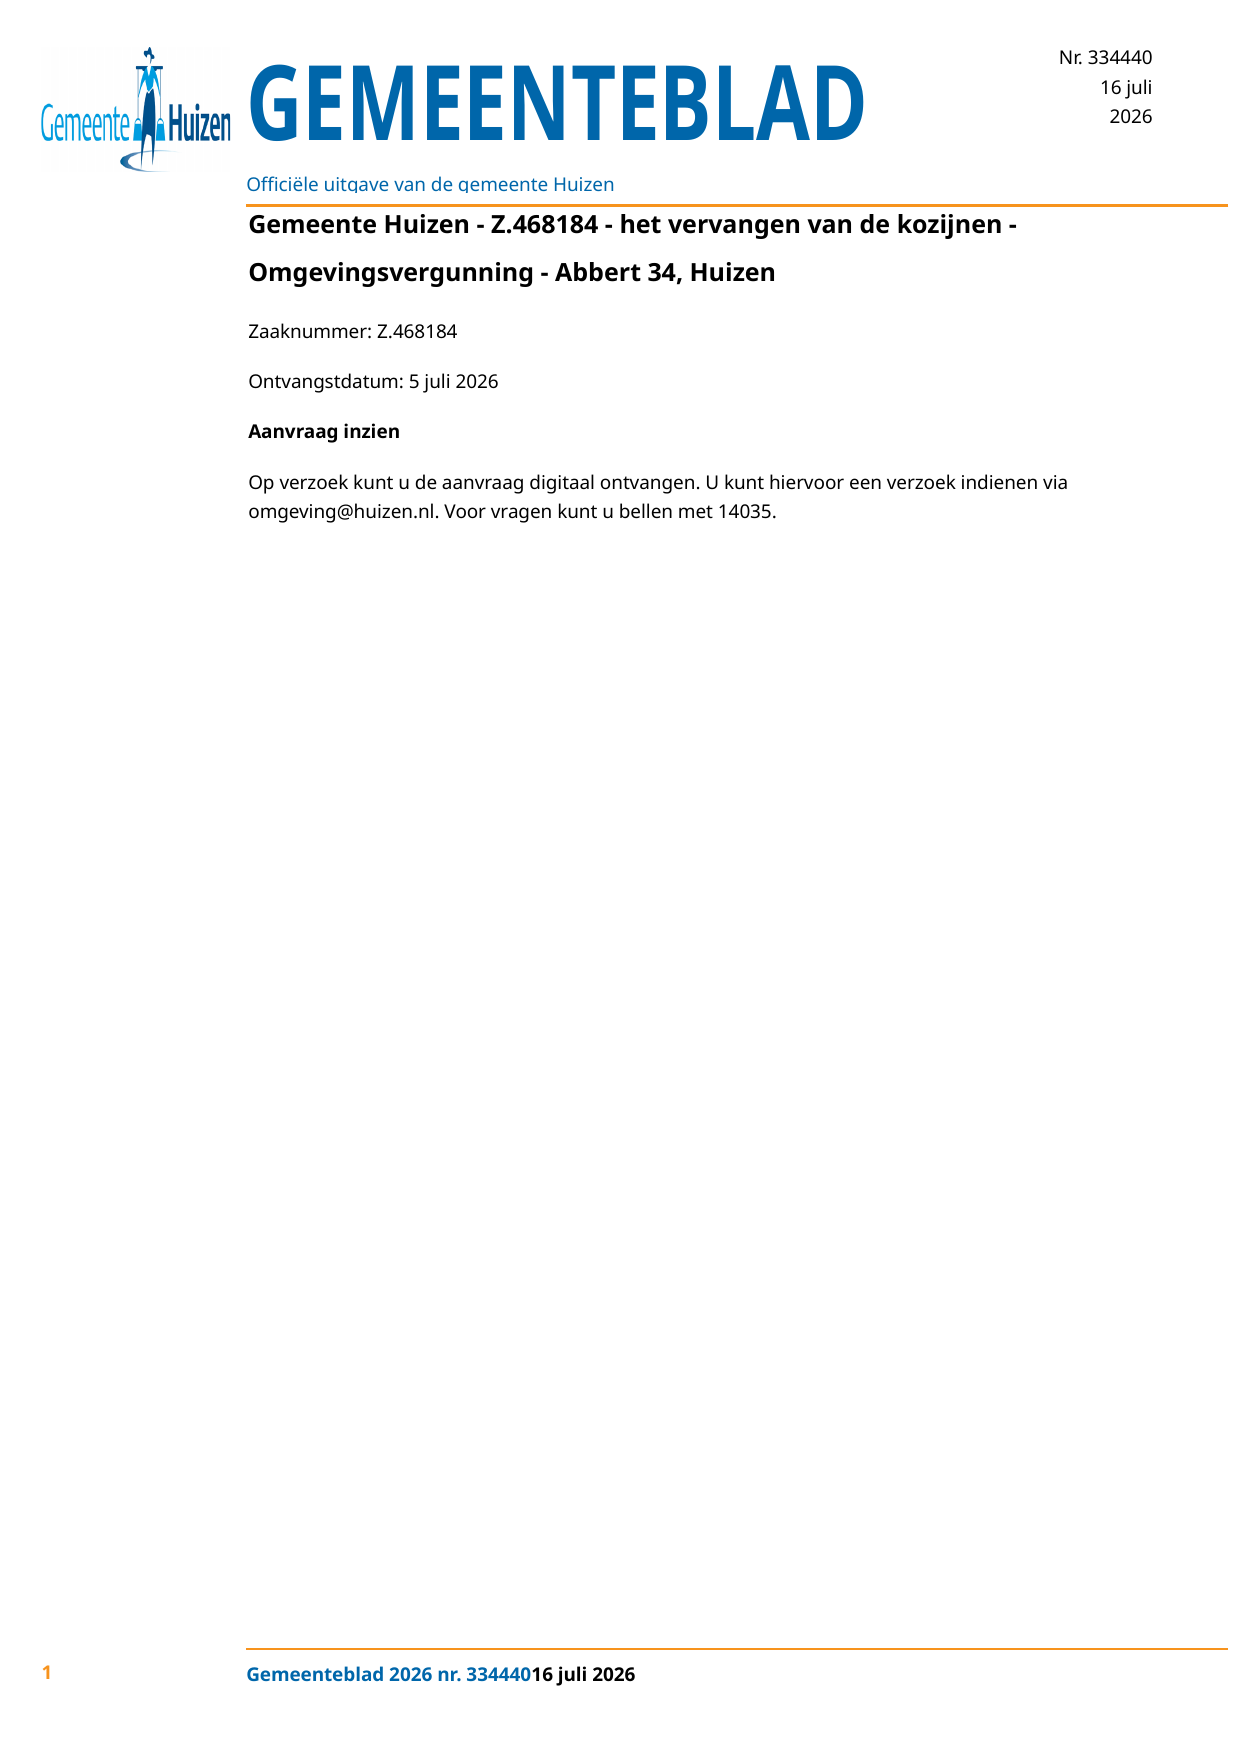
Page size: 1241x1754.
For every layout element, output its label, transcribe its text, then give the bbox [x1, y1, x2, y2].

text Aanvraag inzien [248, 419, 1152, 444]
picture [41, 47, 231, 172]
text Zaaknummer: Z.468184 [248, 318, 1152, 344]
text Op verzoek kunt u de aanvraag digitaal ontvangen. U kunt hiervoor een verzoek indienen via omgeving@huizen.nl. Voor vragen kunt u bellen met 14035. [248, 469, 1152, 524]
text Gemeente Huizen - Z.468184 - het vervangen van de kozijnen - Omgevingsvergunning - Abbert 34, Huizen [248, 207, 1152, 288]
text Ontvangstdatum: 5 juli 2026 [248, 368, 1152, 394]
